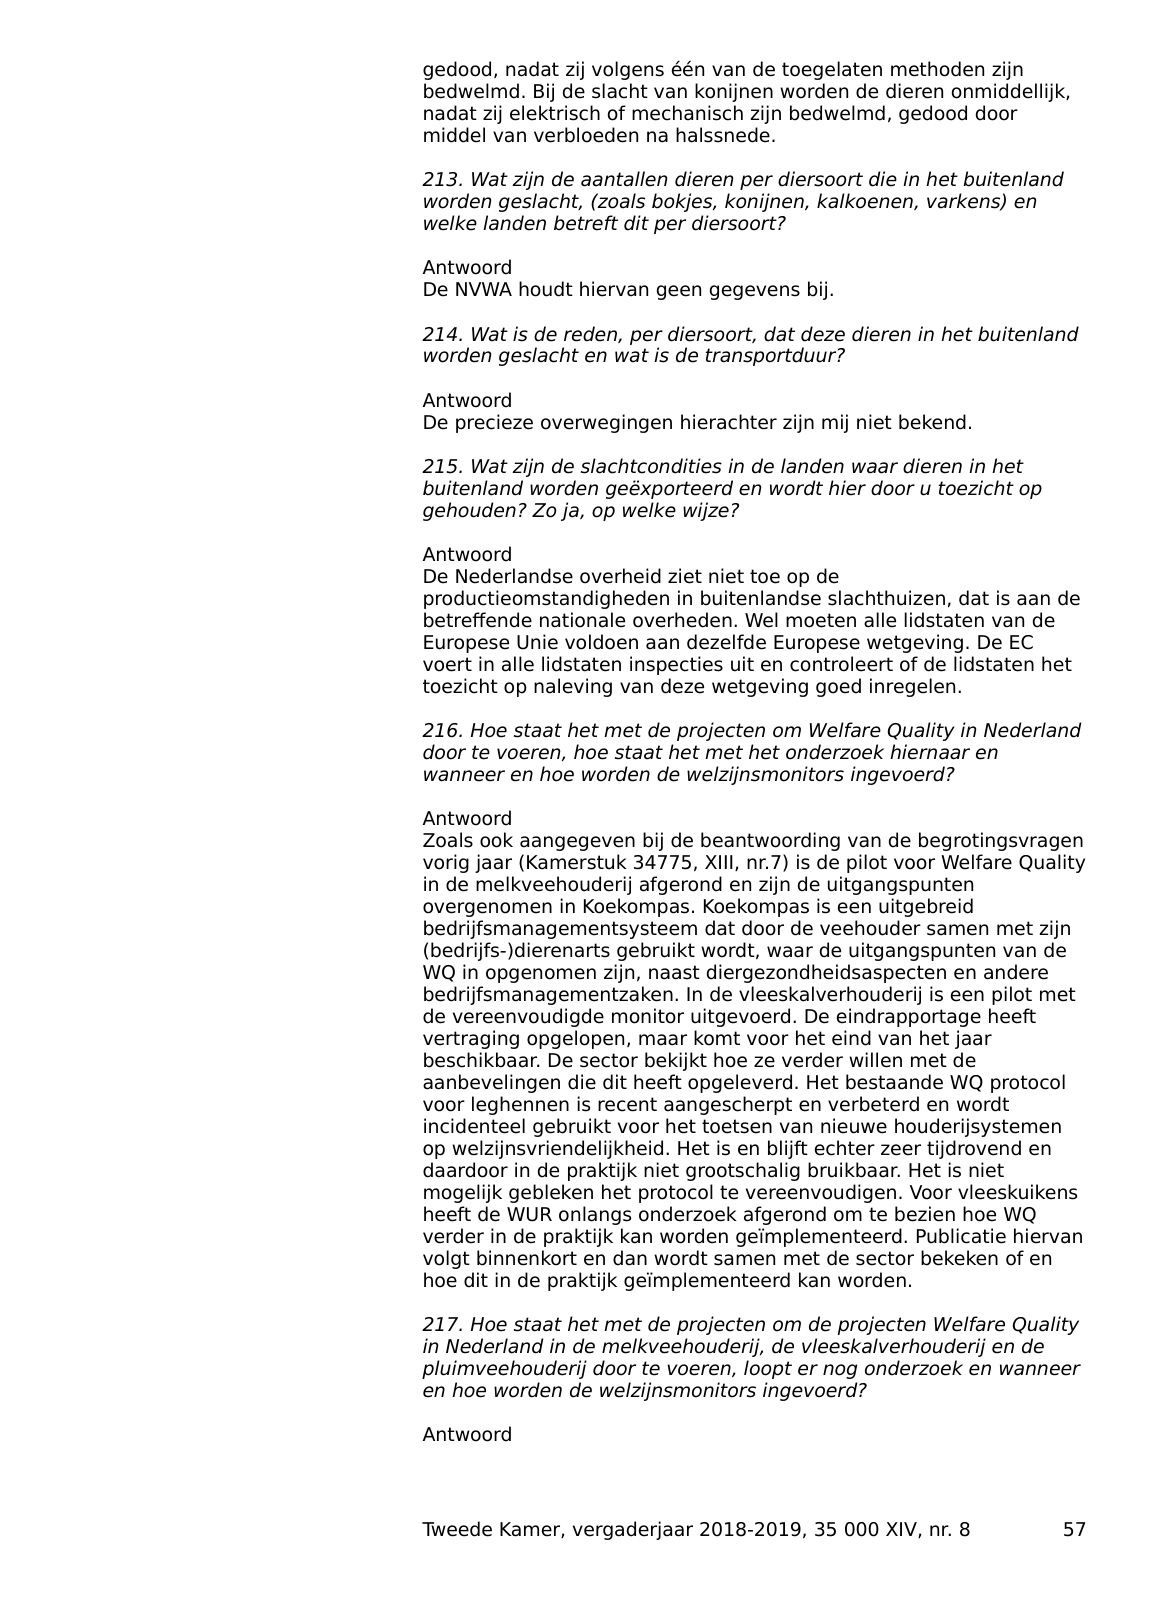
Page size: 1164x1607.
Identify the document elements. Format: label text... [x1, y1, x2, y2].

text 217. Hoe staat het met de projecten om de projecten Welfare Quality in Nederland in de melkveehouderij, de vleeskalverhouderij en de pluimveehouderij door te voeren, loopt er nog onderzoek en wanneer en hoe worden de welzijnsmonitors ingevoerd? [422, 1314, 1087, 1402]
text 213. Wat zijn de aantallen dieren per diersoort die in het buitenland worden geslacht, (zoals bokjes, konijnen, kalkoenen, varkens) en welke landen betreft dit per diersoort? [422, 169, 1087, 235]
text De NVWA houdt hiervan geen gegevens bij. [422, 279, 1087, 301]
text Antwoord [422, 808, 1087, 830]
text gedood, nadat zij volgens één van de toegelaten methoden zijn bedwelmd. Bij de slacht van konijnen worden de dieren onmiddellijk, nadat zij elektrisch of mechanisch zijn bedwelmd, gedood door middel van verbloeden na halssnede. [422, 59, 1087, 147]
text Zoals ook aangegeven bij de beantwoording van de begrotingsvragen vorig jaar (Kamerstuk 34775, XIII, nr.7) is de pilot voor Welfare Quality in de melkveehouderij afgerond en zijn de uitgangspunten overgenomen in Koekompas. Koekompas is een uitgebreid bedrijfsmanagementsysteem dat door de veehouder samen met zijn (bedrijfs-)dierenarts gebruikt wordt, waar de uitgangspunten van de WQ in opgenomen zijn, naast diergezondheidsaspecten en andere bedrijfsmanagementzaken. In de vleeskalverhouderij is een pilot met de vereenvoudigde monitor uitgevoerd. De eindrapportage heeft vertraging opgelopen, maar komt voor het eind van het jaar beschikbaar. De sector bekijkt hoe ze verder willen met de aanbevelingen die dit heeft opgeleverd. Het bestaande WQ protocol voor leghennen is recent aangescherpt en verbeterd en wordt incidenteel gebruikt voor het toetsen van nieuwe houderijsystemen op welzijnsvriendelijkheid. Het is en blijft echter zeer tijdrovend en daardoor in de praktijk niet grootschalig bruikbaar. Het is niet mogelijk gebleken het protocol te vereenvoudigen. Voor vleeskuikens heeft de WUR onlangs onderzoek afgerond om te bezien hoe WQ verder in de praktijk kan worden geïmplementeerd. Publicatie hiervan volgt binnenkort en dan wordt samen met de sector bekeken of en hoe dit in de praktijk geïmplementeerd kan worden. [422, 830, 1087, 1292]
text Antwoord [422, 1424, 1087, 1446]
text Antwoord [422, 389, 1087, 412]
text 215. Wat zijn de slachtcondities in de landen waar dieren in het buitenland worden geëxporteerd en wordt hier door u toezicht op gehouden? Zo ja, op welke wijze? [422, 456, 1087, 522]
text Antwoord [422, 544, 1087, 566]
text 216. Hoe staat het met de projecten om Welfare Quality in Nederland door te voeren, hoe staat het met het onderzoek hiernaar en wanneer en hoe worden de welzijnsmonitors ingevoerd? [422, 720, 1087, 786]
text 214. Wat is de reden, per diersoort, dat deze dieren in het buitenland worden geslacht en wat is de transportduur? [422, 323, 1087, 367]
text Antwoord [422, 257, 1087, 279]
text De Nederlandse overheid ziet niet toe op de productieomstandigheden in buitenlandse slachthuizen, dat is aan de betreffende nationale overheden. Wel moeten alle lidstaten van de Europese Unie voldoen aan dezelfde Europese wetgeving. De EC voert in alle lidstaten inspecties uit en controleert of de lidstaten het toezicht op naleving van deze wetgeving goed inregelen. [422, 566, 1087, 698]
text De precieze overwegingen hierachter zijn mij niet bekend. [422, 412, 1087, 433]
